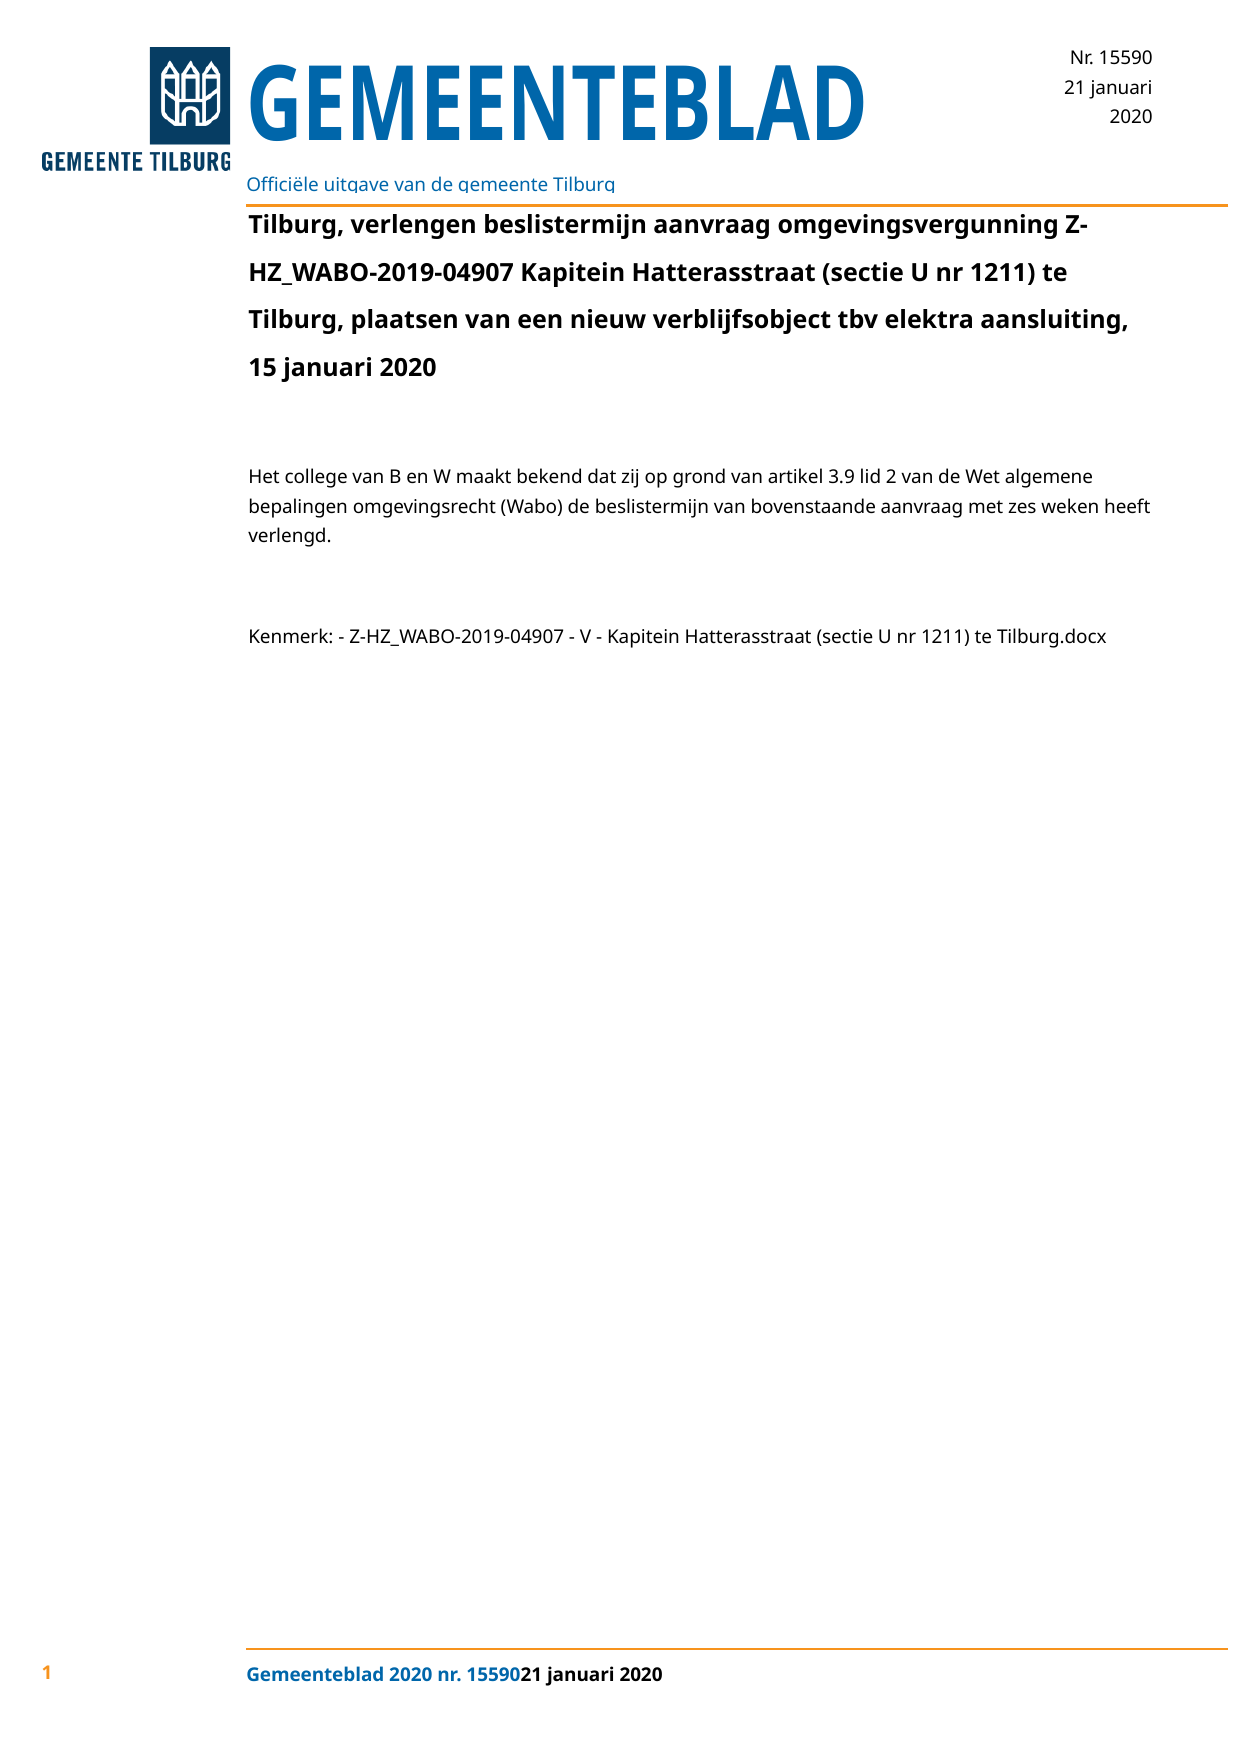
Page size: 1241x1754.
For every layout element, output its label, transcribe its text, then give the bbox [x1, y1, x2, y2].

text Het college van B en W maakt bekend dat zij op grond van artikel 3.9 lid 2 van de Wet algemene bepalingen omgevingsrecht (Wabo) de beslistermijn van bovenstaande aanvraag met zes weken heeft verlengd. [248, 463, 1152, 548]
text Tilburg, verlengen beslistermijn aanvraag omgevingsvergunning Z-HZ_WABO-2019-04907 Kapitein Hatterasstraat (sectie U nr 1211) te Tilburg, plaatsen van een nieuw verblijfsobject tbv elektra aansluiting, 15 januari 2020 [248, 207, 1152, 384]
picture [41, 47, 231, 172]
text Kenmerk: - Z-HZ_WABO-2019-04907 - V - Kapitein Hatterasstraat (sectie U nr 1211) te Tilburg.docx [248, 623, 1152, 649]
